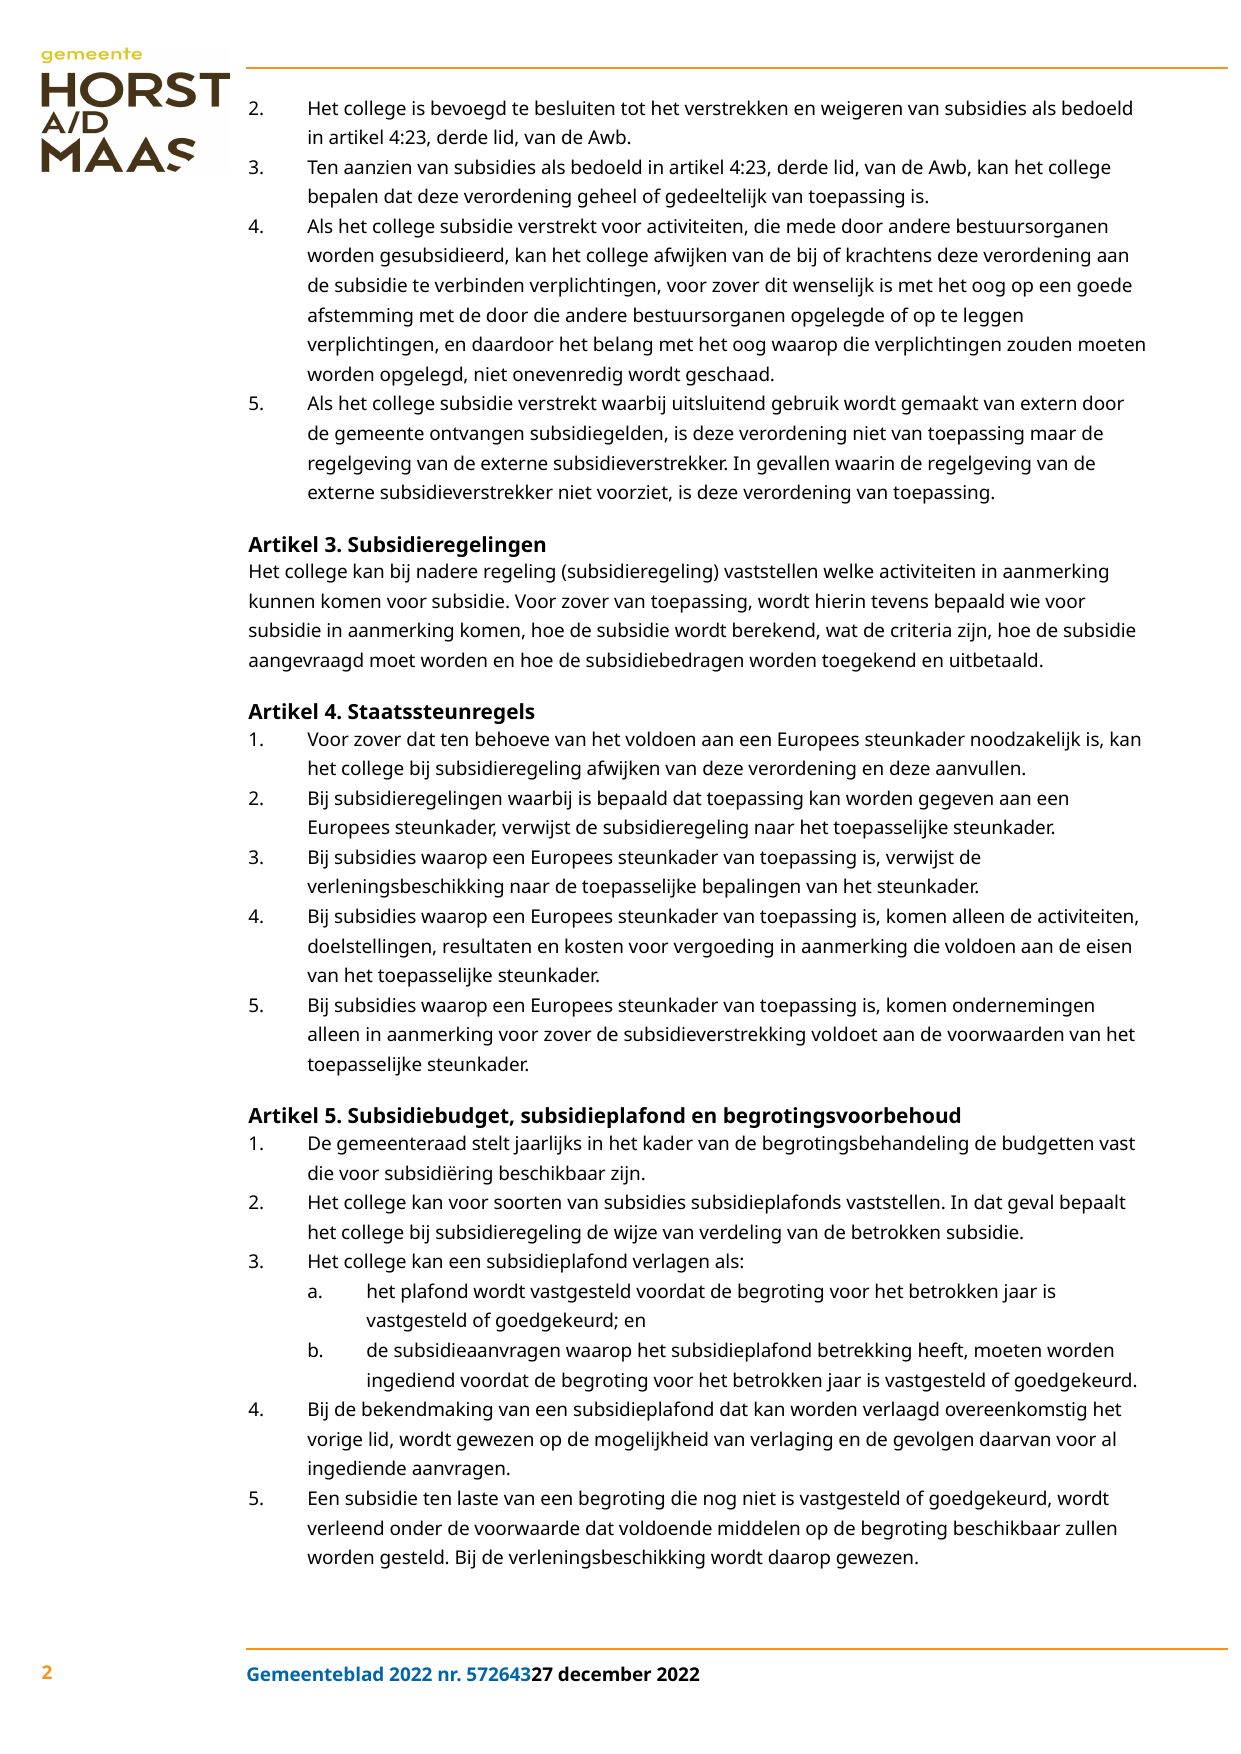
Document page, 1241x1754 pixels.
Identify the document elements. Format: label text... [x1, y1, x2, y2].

list Bij subsidies waarop een Europees steunkader van toepassing is, verwijst de verleningsbeschikking naar de toepasselijke bepalingen van het steunkader. [248, 844, 1152, 899]
list Het college is bevoegd te besluiten tot het verstrekken en weigeren van subsidies als bedoeld in artikel 4:23, derde lid, van de Awb. [248, 95, 1152, 150]
list Bij de bekendmaking van een subsidieplafond dat kan worden verlaagd overeenkomstig het vorige lid, wordt gewezen op de mogelijkheid van verlaging en de gevolgen daarvan voor al ingediende aanvragen. [248, 1396, 1152, 1481]
text Artikel 4. Staatssteunregels [248, 697, 1152, 726]
list Als het college subsidie verstrekt voor activiteiten, die mede door andere bestuursorganen worden gesubsidieerd, kan het college afwijken van de bij of krachtens deze verordening aan de subsidie te verbinden verplichtingen, voor zover dit wenselijk is met het oog op een goede afstemming met de door die andere bestuursorganen opgelegde of op te leggen verplichtingen, en daardoor het belang met het oog waarop die verplichtingen zouden moeten worden opgelegd, niet onevenredig wordt geschaad. [248, 213, 1152, 387]
list Het college kan een subsidieplafond verlagen als: [248, 1248, 1152, 1274]
list Als het college subsidie verstrekt waarbij uitsluitend gebruik wordt gemaakt van extern door de gemeente ontvangen subsidiegelden, is deze verordening niet van toepassing maar de regelgeving van de externe subsidieverstrekker. In gevallen waarin de regelgeving van de externe subsidieverstrekker niet voorziet, is deze verordening van toepassing. [248, 391, 1152, 505]
text Het college kan bij nadere regeling (subsidieregeling) vaststellen welke activiteiten in aanmerking kunnen komen voor subsidie. Voor zover van toepassing, wordt hierin tevens bepaald wie voor subsidie in aanmerking komen, hoe de subsidie wordt berekend, wat de criteria zijn, hoe de subsidie aangevraagd moet worden en hoe de subsidiebedragen worden toegekend en uitbetaald. [248, 558, 1152, 673]
list Bij subsidies waarop een Europees steunkader van toepassing is, komen alleen de activiteiten, doelstellingen, resultaten en kosten voor vergoeding in aanmerking die voldoen aan de eisen van het toepasselijke steunkader. [248, 903, 1152, 988]
list Bij subsidies waarop een Europees steunkader van toepassing is, komen ondernemingen alleen in aanmerking voor zover de subsidieverstrekking voldoet aan de voorwaarden van het toepasselijke steunkader. [248, 992, 1152, 1077]
list De gemeenteraad stelt jaarlijks in het kader van de begrotingsbehandeling de budgetten vast die voor subsidiëring beschikbaar zijn. [248, 1130, 1152, 1185]
picture [41, 47, 231, 172]
list de subsidieaanvragen waarop het subsidieplafond betrekking heeft, moeten worden ingediend voordat de begroting voor het betrokken jaar is vastgesteld of goedgekeurd. [307, 1337, 1152, 1392]
list het plafond wordt vastgesteld voordat de begroting voor het betrokken jaar is vastgesteld of goedgekeurd; en [307, 1278, 1152, 1333]
list Het college kan voor soorten van subsidies subsidieplafonds vaststellen. In dat geval bepaalt het college bij subsidieregeling de wijze van verdeling van de betrokken subsidie. [248, 1189, 1152, 1244]
text Artikel 3. Subsidieregelingen [248, 530, 1152, 558]
list Voor zover dat ten behoeve van het voldoen aan een Europees steunkader noodzakelijk is, kan het college bij subsidieregeling afwijken van deze verordening en deze aanvullen. [248, 726, 1152, 781]
list Bij subsidieregelingen waarbij is bepaald dat toepassing kan worden gegeven aan een Europees steunkader, verwijst de subsidieregeling naar het toepasselijke steunkader. [248, 785, 1152, 840]
list Ten aanzien van subsidies als bedoeld in artikel 4:23, derde lid, van de Awb, kan het college bepalen dat deze verordening geheel of gedeeltelijk van toepassing is. [248, 154, 1152, 209]
text Artikel 5. Subsidiebudget, subsidieplafond en begrotingsvoorbehoud [248, 1102, 1152, 1130]
list Een subsidie ten laste van een begroting die nog niet is vastgesteld of goedgekeurd, wordt verleend onder de voorwaarde dat voldoende middelen op de begroting beschikbaar zullen worden gesteld. Bij de verleningsbeschikking wordt daarop gewezen. [248, 1485, 1152, 1570]
